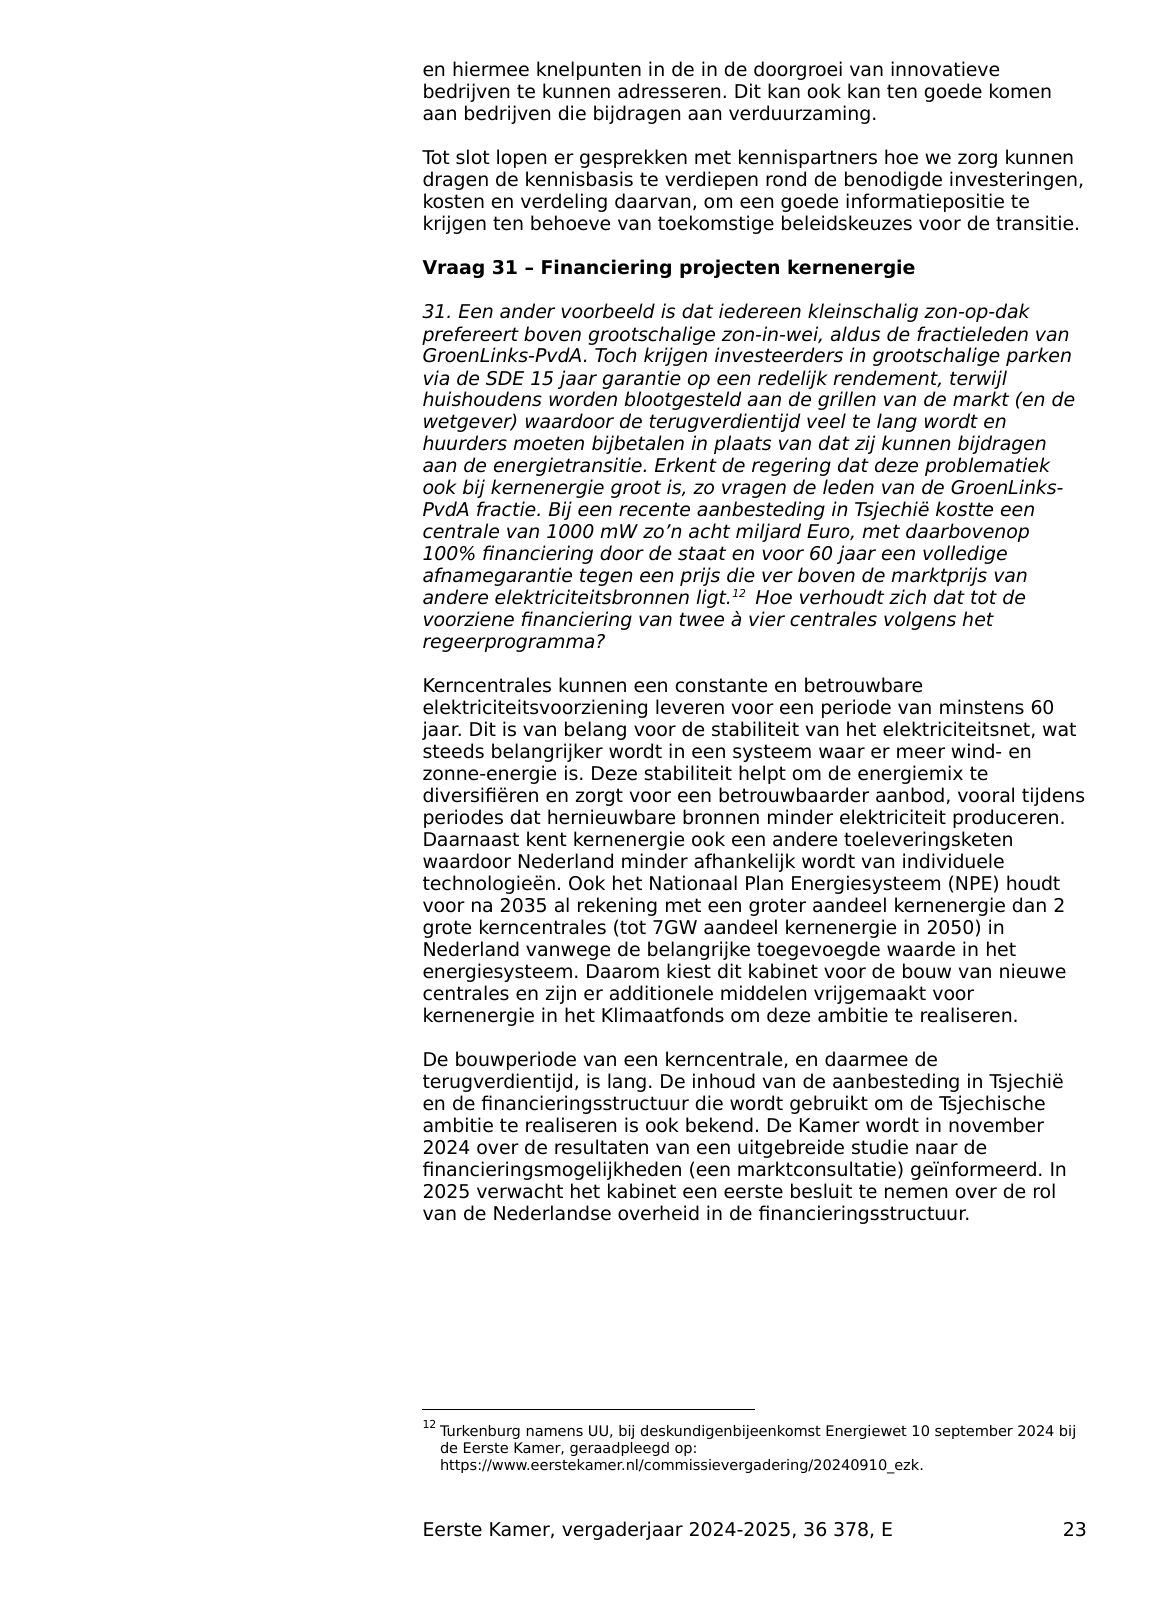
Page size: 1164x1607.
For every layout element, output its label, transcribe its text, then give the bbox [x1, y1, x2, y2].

text De bouwperiode van een kerncentrale, en daarmee de terugverdientijd, is lang. De inhoud van de aanbesteding in Tsjechië en de financieringsstructuur die wordt gebruikt om de Tsjechische ambitie te realiseren is ook bekend. De Kamer wordt in november 2024 over de resultaten van een uitgebreide studie naar de financieringsmogelijkheden (een marktconsultatie) geïnformeerd. In 2025 verwacht het kabinet een eerste besluit te nemen over de rol van de Nederlandse overheid in de financieringsstructuur. [422, 1049, 1087, 1225]
text en hiermee knelpunten in de in de doorgroei van innovatieve bedrijven te kunnen adresseren. Dit kan ook kan ten goede komen aan bedrijven die bijdragen aan verduurzaming. [422, 59, 1087, 125]
text Kerncentrales kunnen een constante en betrouwbare elektriciteitsvoorziening leveren voor een periode van minstens 60 jaar. Dit is van belang voor de stabiliteit van het elektriciteitsnet, wat steeds belangrijker wordt in een systeem waar er meer wind- en zonne-energie is. Deze stabiliteit helpt om de energiemix te diversifiëren en zorgt voor een betrouwbaarder aanbod, vooral tijdens periodes dat hernieuwbare bronnen minder elektriciteit produceren. Daarnaast kent kernenergie ook een andere toeleveringsketen waardoor Nederland minder afhankelijk wordt van individuele technologieën. Ook het Nationaal Plan Energiesysteem (NPE) houdt voor na 2035 al rekening met een groter aandeel kernenergie dan 2 grote kerncentrales (tot 7GW aandeel kernenergie in 2050) in Nederland vanwege de belangrijke toegevoegde waarde in het energiesysteem. Daarom kiest dit kabinet voor de bouw van nieuwe centrales en zijn er additionele middelen vrijgemaakt voor kernenergie in het Klimaatfonds om deze ambitie te realiseren. [422, 675, 1087, 1027]
subtitle 31. Een ander voorbeeld is dat iedereen kleinschalig zon-op-dak prefereert boven grootschalige zon-in-wei, aldus de fractieleden van GroenLinks-PvdA. Toch krijgen investeerders in grootschalige parken via de SDE 15 jaar garantie op een redelijk rendement, terwijl huishoudens worden blootgesteld aan de grillen van de markt (en de wetgever) waardoor de terugverdientijd veel te lang wordt en huurders moeten bijbetalen in plaats van dat zij kunnen bijdragen aan de energietransitie. Erkent de regering dat deze problematiek ook bij kernenergie groot is, zo vragen de leden van de GroenLinks-PvdA fractie. Bij een recente aanbesteding in Tsjechië kostte een centrale van 1000 mW zo’n acht miljard Euro, met daarbovenop 100% financiering door de staat en voor 60 jaar een volledige afnamegarantie tegen een prijs die ver boven de marktprijs van andere elektriciteitsbronnen ligt. Hoe verhoudt zich dat tot de voorziene financiering van twee à vier centrales volgens het regeerprogramma? [422, 301, 1087, 653]
text Turkenburg namens UU, bij deskundigenbijeenkomst Energiewet 10 september 2024 bij de Eerste Kamer, geraadpleegd op: https://www.eerstekamer.nl/commissievergadering/20240910_ezk. [422, 1418, 1087, 1474]
text Tot slot lopen er gesprekken met kennispartners hoe we zorg kunnen dragen de kennisbasis te verdiepen rond de benodigde investeringen, kosten en verdeling daarvan, om een goede informatiepositie te krijgen ten behoeve van toekomstige beleidskeuzes voor de transitie. [422, 147, 1087, 235]
subtitle Vraag 31 – Financiering projecten kernenergie [422, 257, 1087, 279]
